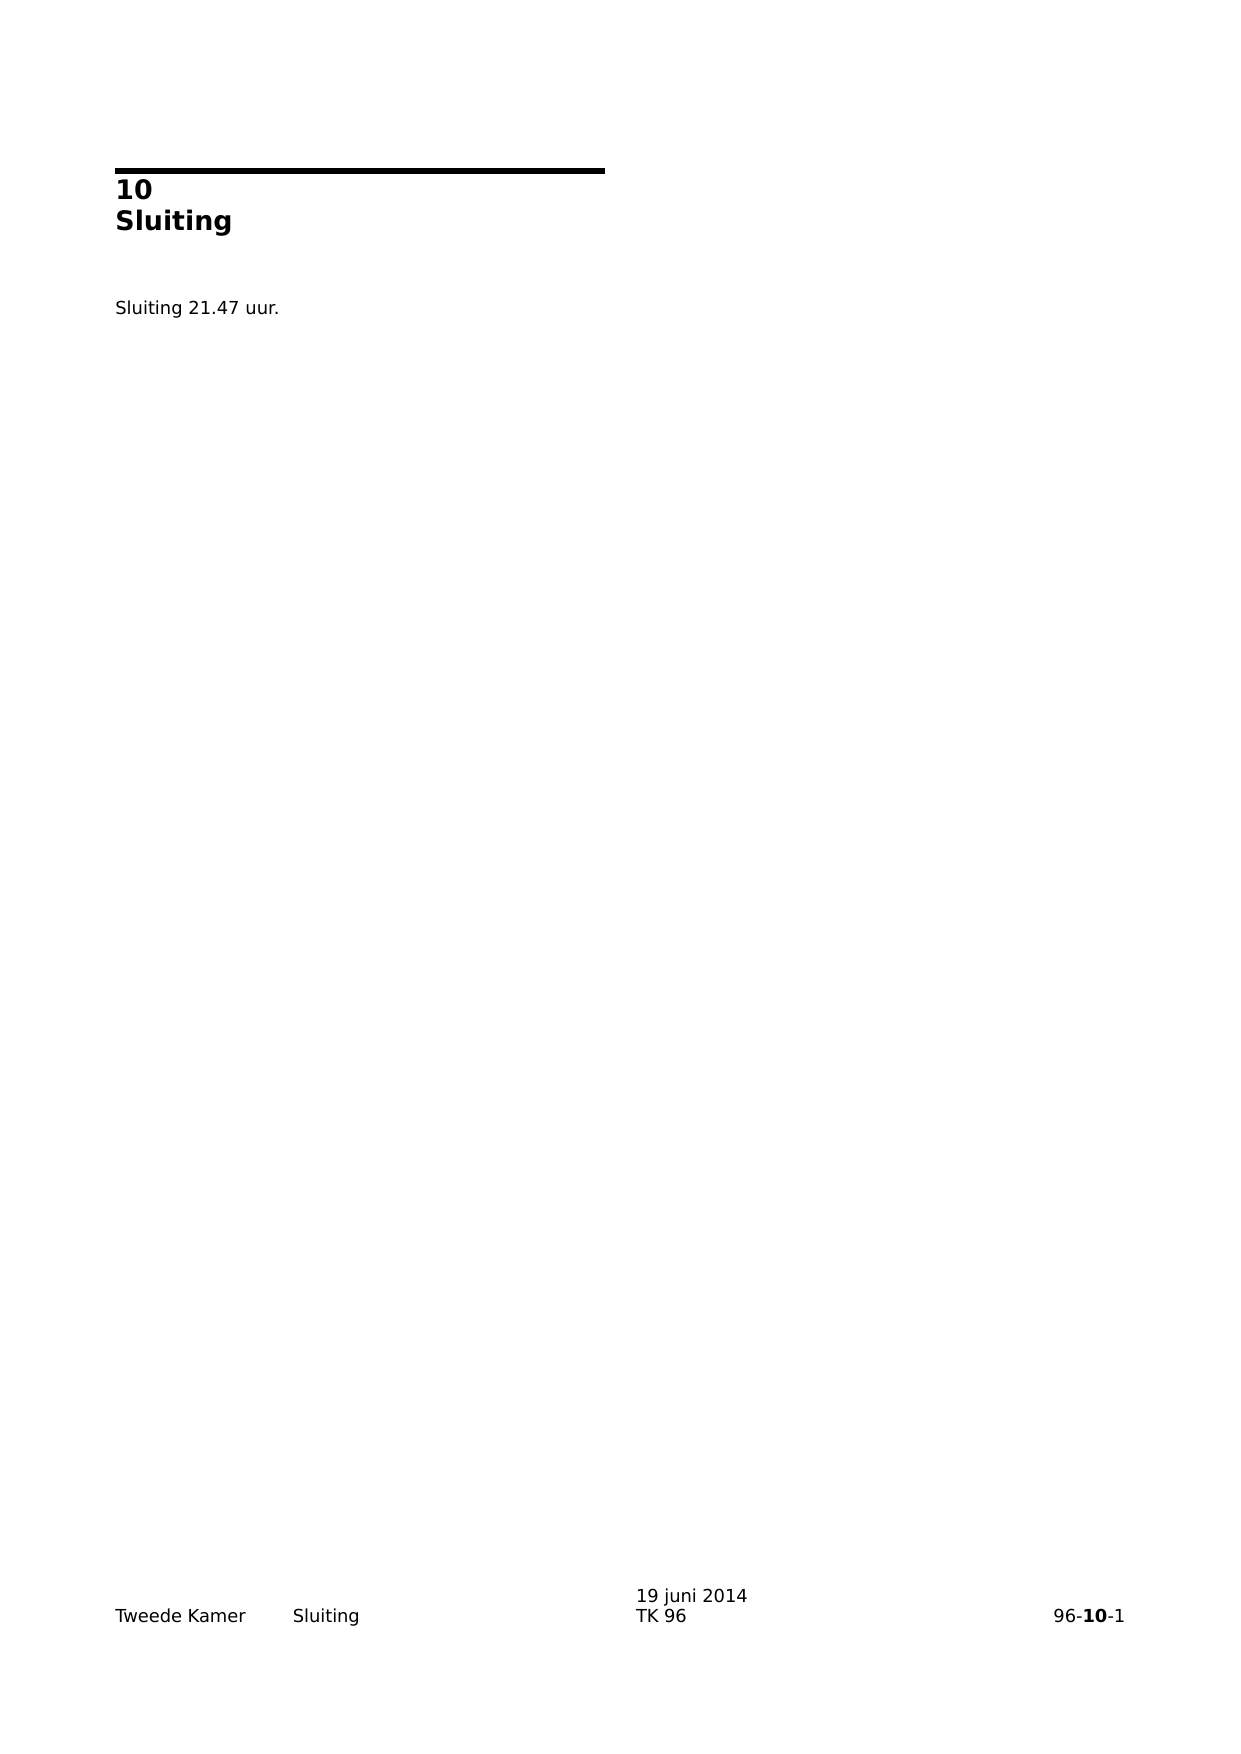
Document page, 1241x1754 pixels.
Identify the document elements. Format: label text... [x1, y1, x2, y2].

title 10 Sluiting [115, 174, 605, 237]
text Sluiting 21.47 uur. [115, 298, 605, 318]
